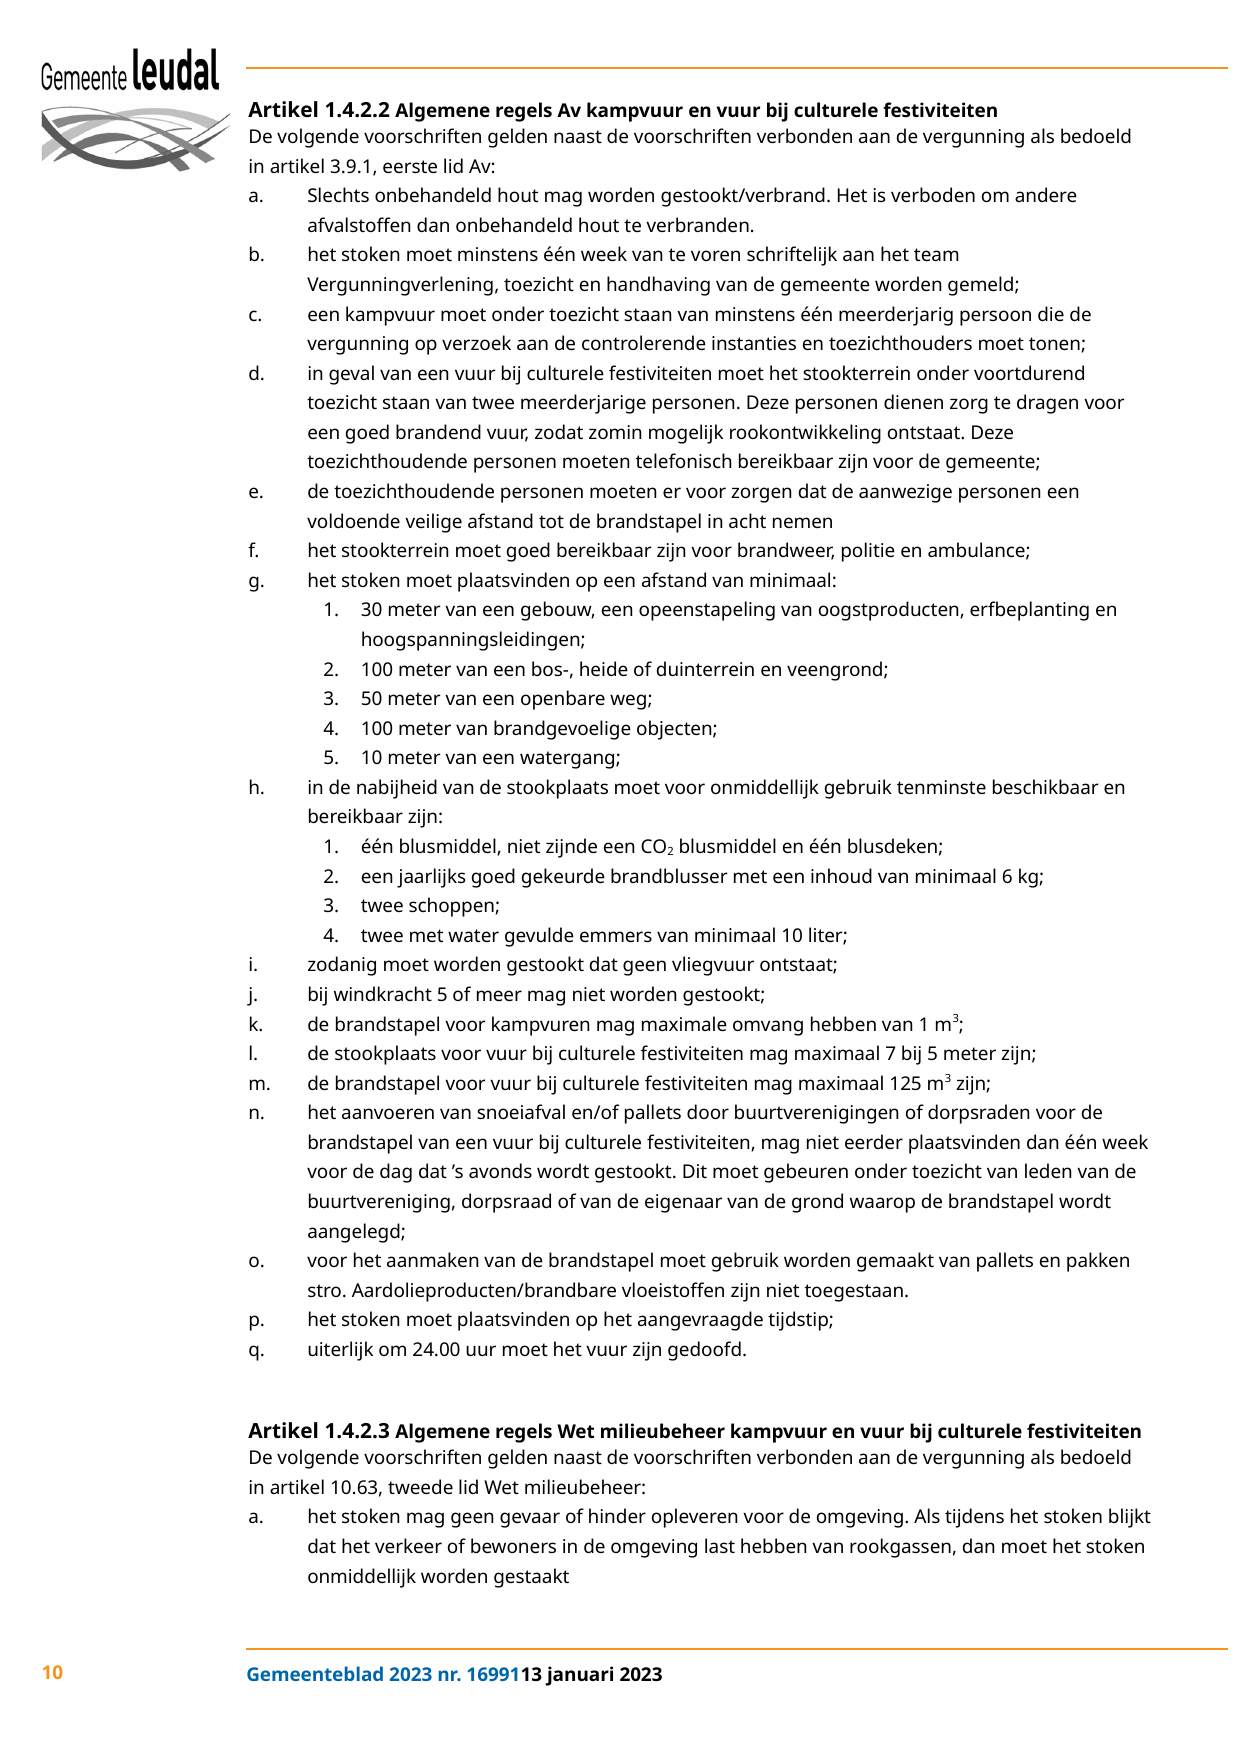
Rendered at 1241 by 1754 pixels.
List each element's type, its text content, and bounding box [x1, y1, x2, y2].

text De volgende voorschriften gelden naast de voorschriften verbonden aan de vergunning als bedoeld in artikel 3.9.1, eerste lid Av: [248, 123, 1152, 178]
list de toezichthoudende personen moeten er voor zorgen dat de aanwezige personen een voldoende veilige afstand tot de brandstapel in acht nemen [248, 478, 1152, 533]
list de brandstapel voor kampvuren mag maximale omvang hebben van 1 m3; [248, 1011, 1152, 1036]
list Slechts onbehandeld hout mag worden gestookt/verbrand. Het is verboden om andere afvalstoffen dan onbehandeld hout te verbranden. [248, 182, 1152, 238]
list het stookterrein moet goed bereikbaar zijn voor brandweer, politie en ambulance; [248, 537, 1152, 563]
list 100 meter van een bos-, heide of duinterrein en veengrond; [323, 656, 1152, 681]
list het stoken mag geen gevaar of hinder opleveren voor de omgeving. Als tijdens het stoken blijkt dat het verkeer of bewoners in de omgeving last hebben van rookgassen, dan moet het stoken onmiddellijk worden gestaakt [248, 1504, 1152, 1589]
list voor het aanmaken van de brandstapel moet gebruik worden gemaakt van pallets en pakken stro. Aardolieproducten/brandbare vloeistoffen zijn niet toegestaan. [248, 1247, 1152, 1303]
list 50 meter van een openbare weg; [323, 685, 1152, 711]
list de brandstapel voor vuur bij culturele festiviteiten mag maximaal 125 m3 zijn; [248, 1070, 1152, 1096]
list uiterlijk om 24.00 uur moet het vuur zijn gedoofd. [248, 1336, 1152, 1362]
list in geval van een vuur bij culturele festiviteiten moet het stookterrein onder voortdurend toezicht staan van twee meerderjarige personen. Deze personen dienen zorg te dragen voor een goed brandend vuur, zodat zomin mogelijk rookontwikkeling ontstaat. Deze toezichthoudende personen moeten telefonisch bereikbaar zijn voor de gemeente; [248, 360, 1152, 474]
text Artikel 1.4.2.3 Algemene regels Wet milieubeheer kampvuur en vuur bij culturele festiviteiten [248, 1416, 1152, 1444]
list het stoken moet plaatsvinden op een afstand van minimaal: [248, 567, 1152, 593]
list zodanig moet worden gestookt dat geen vliegvuur ontstaat; [248, 952, 1152, 977]
list twee met water gevulde emmers van minimaal 10 liter; [323, 922, 1152, 948]
text Artikel 1.4.2.2 Algemene regels Av kampvuur en vuur bij culturele festiviteiten [248, 95, 1152, 123]
list het stoken moet plaatsvinden op het aangevraagde tijdstip; [248, 1307, 1152, 1332]
list het stoken moet minstens één week van te voren schriftelijk aan het team Vergunningverlening, toezicht en handhaving van de gemeente worden gemeld; [248, 242, 1152, 297]
list in de nabijheid van de stookplaats moet voor onmiddellijk gebruik tenminste beschikbaar en bereikbaar zijn: [248, 774, 1152, 829]
list een kampvuur moet onder toezicht staan van minstens één meerderjarig persoon die de vergunning op verzoek aan de controlerende instanties en toezichthouders moet tonen; [248, 301, 1152, 356]
text De volgende voorschriften gelden naast de voorschriften verbonden aan de vergunning als bedoeld in artikel 10.63, tweede lid Wet milieubeheer: [248, 1444, 1152, 1500]
list twee schoppen; [323, 892, 1152, 918]
list 10 meter van een watergang; [323, 744, 1152, 770]
picture [41, 47, 231, 172]
list 30 meter van een gebouw, een opeenstapeling van oogstproducten, erfbeplanting en hoogspanningsleidingen; [323, 597, 1152, 652]
list het aanvoeren van snoeiafval en/of pallets door buurtverenigingen of dorpsraden voor de brandstapel van een vuur bij culturele festiviteiten, mag niet eerder plaatsvinden dan één week voor de dag dat ’s avonds wordt gestookt. Dit moet gebeuren onder toezicht van leden van de buurtvereniging, dorpsraad of van de eigenaar van de grond waarop de brandstapel wordt aangelegd; [248, 1099, 1152, 1243]
list de stookplaats voor vuur bij culturele festiviteiten mag maximaal 7 bij 5 meter zijn; [248, 1040, 1152, 1066]
list bij windkracht 5 of meer mag niet worden gestookt; [248, 981, 1152, 1007]
list 100 meter van brandgevoelige objecten; [323, 715, 1152, 741]
list één blusmiddel, niet zijnde een CO2 blusmiddel en één blusdeken; [323, 833, 1152, 859]
list een jaarlijks goed gekeurde brandblusser met een inhoud van minimaal 6 kg; [323, 863, 1152, 888]
